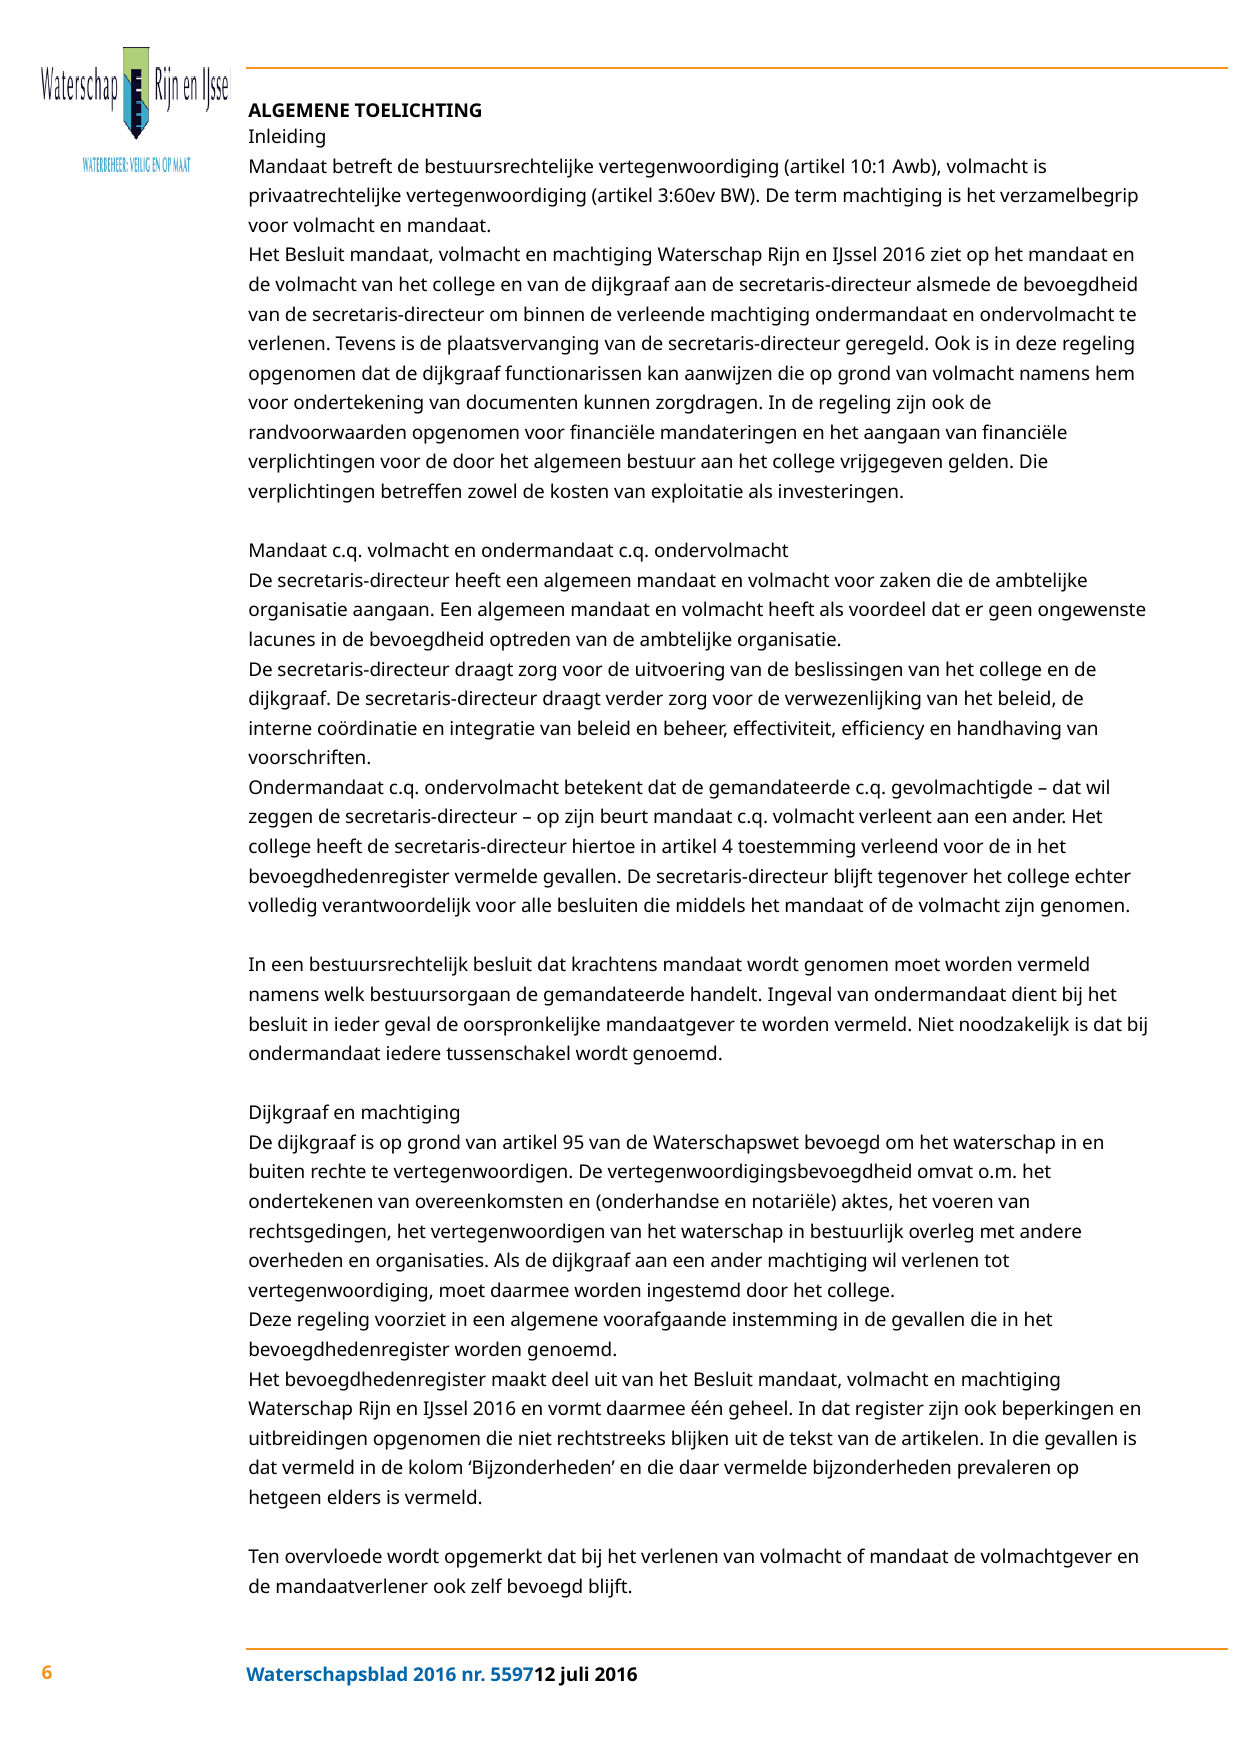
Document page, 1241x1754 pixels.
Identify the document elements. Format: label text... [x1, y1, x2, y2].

text Deze regeling voorziet in een algemene voorafgaande instemming in de gevallen die in het bevoegdhedenregister worden genoemd. [248, 1307, 1152, 1362]
text Mandaat c.q. volmacht en ondermandaat c.q. ondervolmacht [248, 537, 1152, 563]
text Mandaat betreft de bestuursrechtelijke vertegenwoordiging (artikel 10:1 Awb), volmacht is privaatrechtelijke vertegenwoordiging (artikel 3:60ev BW). De term machtiging is het verzamelbegrip voor volmacht en mandaat. [248, 153, 1152, 238]
text Dijkgraaf en machtiging [248, 1099, 1152, 1125]
picture [41, 47, 231, 172]
text Ten overvloede wordt opgemerkt dat bij het verlenen van volmacht of mandaat de volmachtgever en de mandaatverlener ook zelf bevoegd blijft. [248, 1543, 1152, 1599]
text Het bevoegdhedenregister maakt deel uit van het Besluit mandaat, volmacht en machtiging Waterschap Rijn en IJssel 2016 en vormt daarmee één geheel. In dat register zijn ook beperkingen en uitbreidingen opgenomen die niet rechtstreeks blijken uit de tekst van de artikelen. In die gevallen is dat vermeld in de kolom ‘Bijzonderheden’ en die daar vermelde bijzonderheden prevaleren op hetgeen elders is vermeld. [248, 1366, 1152, 1510]
text De dijkgraaf is op grond van artikel 95 van de Waterschapswet bevoegd om het waterschap in en buiten rechte te vertegenwoordigen. De vertegenwoordigingsbevoegdheid omvat o.m. het ondertekenen van overeenkomsten en (onderhandse en notariële) aktes, het voeren van rechtsgedingen, het vertegenwoordigen van het waterschap in bestuurlijk overleg met andere overheden en organisaties. Als de dijkgraaf aan een ander machtiging wil verlenen tot vertegenwoordiging, moet daarmee worden ingestemd door het college. [248, 1129, 1152, 1303]
text ALGEMENE TOELICHTING [248, 95, 1152, 123]
text Ondermandaat c.q. ondervolmacht betekent dat de gemandateerde c.q. gevolmachtigde – dat wil zeggen de secretaris-directeur – op zijn beurt mandaat c.q. volmacht verleent aan een ander. Het college heeft de secretaris-directeur hiertoe in artikel 4 toestemming verleend voor de in het bevoegdhedenregister vermelde gevallen. De secretaris-directeur blijft tegenover het college echter volledig verantwoordelijk voor alle besluiten die middels het mandaat of de volmacht zijn genomen. [248, 774, 1152, 918]
text Inleiding [248, 123, 1152, 149]
text De secretaris-directeur draagt zorg voor de uitvoering van de beslissingen van het college en de dijkgraaf. De secretaris-directeur draagt verder zorg voor de verwezenlijking van het beleid, de interne coördinatie en integratie van beleid en beheer, effectiviteit, efficiency en handhaving van voorschriften. [248, 656, 1152, 770]
text In een bestuursrechtelijk besluit dat krachtens mandaat wordt genomen moet worden vermeld namens welk bestuursorgaan de gemandateerde handelt. Ingeval van ondermandaat dient bij het besluit in ieder geval de oorspronkelijke mandaatgever te worden vermeld. Niet noodzakelijk is dat bij ondermandaat iedere tussenschakel wordt genoemd. [248, 952, 1152, 1066]
text Het Besluit mandaat, volmacht en machtiging Waterschap Rijn en IJssel 2016 ziet op het mandaat en de volmacht van het college en van de dijkgraaf aan de secretaris-directeur alsmede de bevoegdheid van de secretaris-directeur om binnen de verleende machtiging ondermandaat en ondervolmacht te verlenen. Tevens is de plaatsvervanging van de secretaris-directeur geregeld. Ook is in deze regeling opgenomen dat de dijkgraaf functionarissen kan aanwijzen die op grond van volmacht namens hem voor ondertekening van documenten kunnen zorgdragen. In de regeling zijn ook de randvoorwaarden opgenomen voor financiële mandateringen en het aangaan van financiële verplichtingen voor de door het algemeen bestuur aan het college vrijgegeven gelden. Die verplichtingen betreffen zowel de kosten van exploitatie als investeringen. [248, 242, 1152, 504]
text De secretaris-directeur heeft een algemeen mandaat en volmacht voor zaken die de ambtelijke organisatie aangaan. Een algemeen mandaat en volmacht heeft als voordeel dat er geen ongewenste lacunes in de bevoegdheid optreden van de ambtelijke organisatie. [248, 567, 1152, 652]
